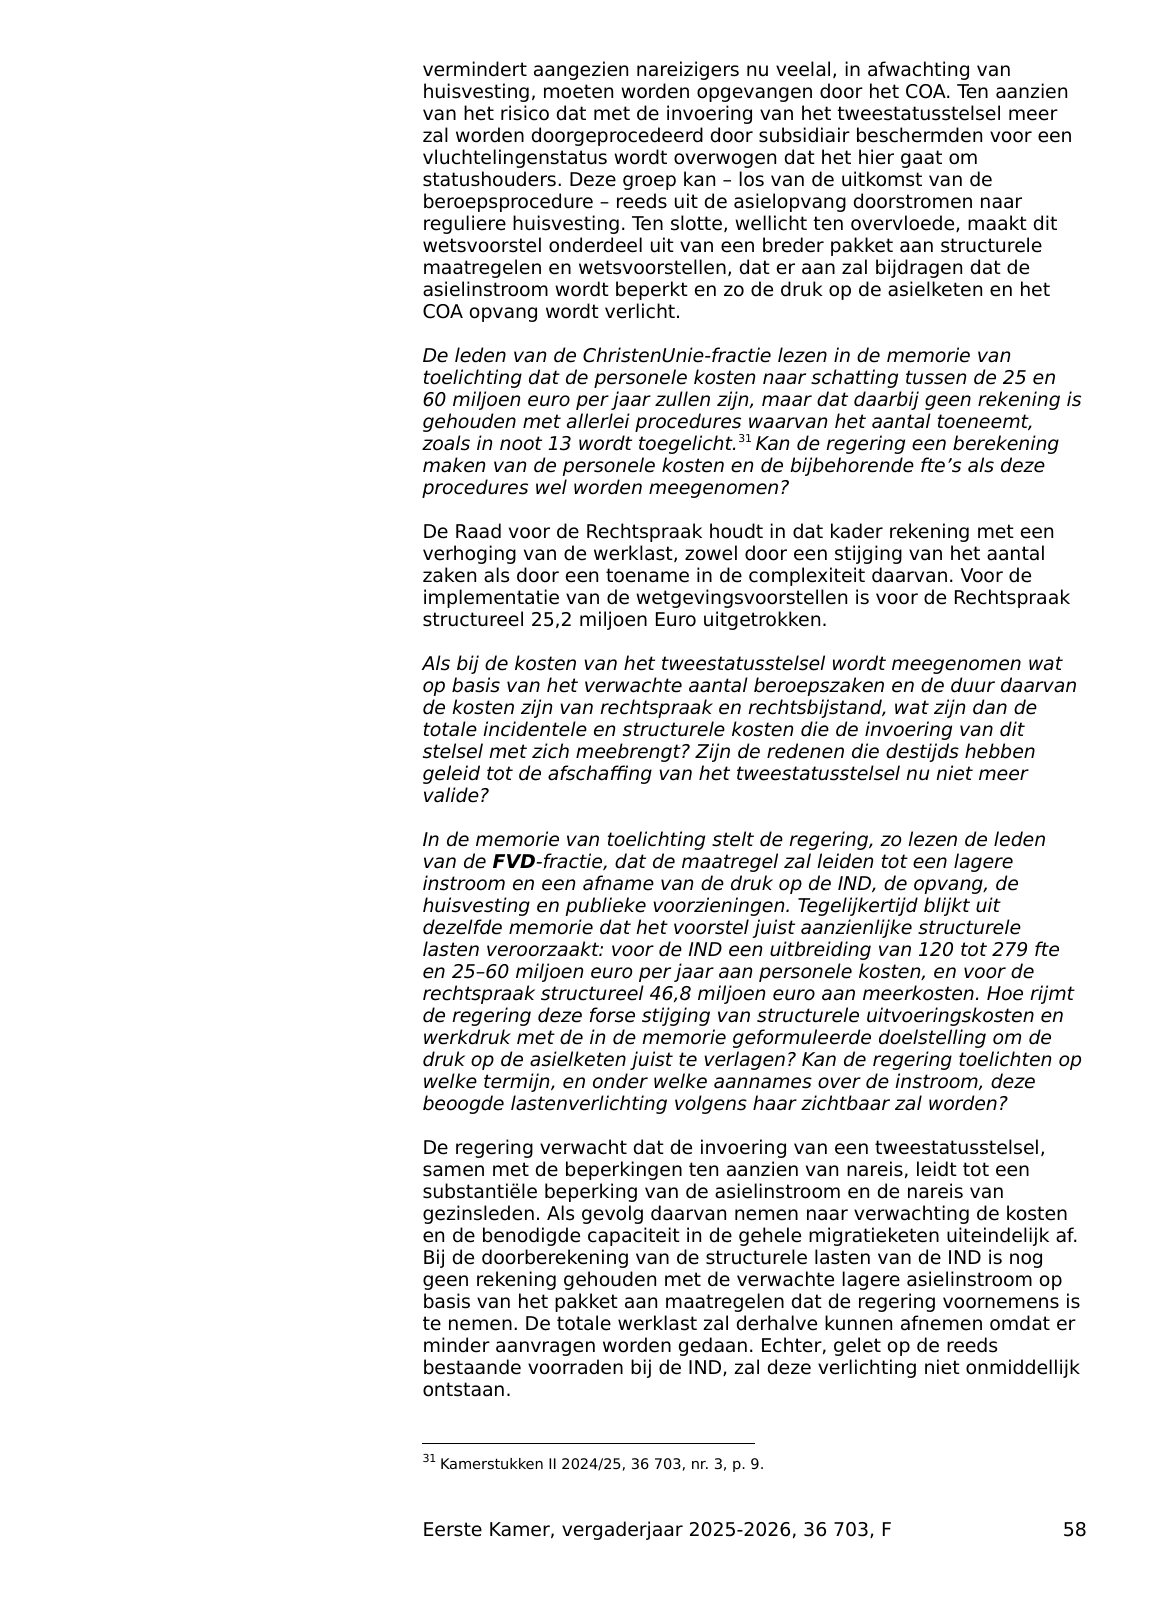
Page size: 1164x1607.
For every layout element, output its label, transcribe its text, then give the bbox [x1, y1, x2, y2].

text De leden van de ChristenUnie-fractie lezen in de memorie van toelichting dat de personele kosten naar schatting tussen de 25 en 60 miljoen euro per jaar zullen zijn, maar dat daarbij geen rekening is gehouden met allerlei procedures waarvan het aantal toeneemt, zoals in noot 13 wordt toegelicht.Kan de regering een berekening maken van de personele kosten en de bijbehorende fte’s als deze procedures wel worden meegenomen? [422, 345, 1087, 499]
text De regering verwacht dat de invoering van een tweestatusstelsel, samen met de beperkingen ten aanzien van nareis, leidt tot een substantiële beperking van de asielinstroom en de nareis van gezinsleden. Als gevolg daarvan nemen naar verwachting de kosten en de benodigde capaciteit in de gehele migratieketen uiteindelijk af. Bij de doorberekening van de structurele lasten van de IND is nog geen rekening gehouden met de verwachte lagere asielinstroom op basis van het pakket aan maatregelen dat de regering voornemens is te nemen. De totale werklast zal derhalve kunnen afnemen omdat er minder aanvragen worden gedaan. Echter, gelet op de reeds bestaande voorraden bij de IND, zal deze verlichting niet onmiddellijk ontstaan. [422, 1137, 1087, 1401]
text Kamerstukken II 2024/25, 36 703, nr. 3, p. 9. [422, 1452, 1087, 1474]
text vermindert aangezien nareizigers nu veelal, in afwachting van huisvesting, moeten worden opgevangen door het COA. Ten aanzien van het risico dat met de invoering van het tweestatusstelsel meer zal worden doorgeprocedeerd door subsidiair beschermden voor een vluchtelingenstatus wordt overwogen dat het hier gaat om statushouders. Deze groep kan – los van de uitkomst van de beroepsprocedure – reeds uit de asielopvang doorstromen naar reguliere huisvesting. Ten slotte, wellicht ten overvloede, maakt dit wetsvoorstel onderdeel uit van een breder pakket aan structurele maatregelen en wetsvoorstellen, dat er aan zal bijdragen dat de asielinstroom wordt beperkt en zo de druk op de asielketen en het COA opvang wordt verlicht. [422, 59, 1087, 323]
text In de memorie van toelichting stelt de regering, zo lezen de leden van de FVD-fractie, dat de maatregel zal leiden tot een lagere instroom en een afname van de druk op de IND, de opvang, de huisvesting en publieke voorzieningen. Tegelijkertijd blijkt uit dezelfde memorie dat het voorstel juist aanzienlijke structurele lasten veroorzaakt: voor de IND een uitbreiding van 120 tot 279 fte en 25–60 miljoen euro per jaar aan personele kosten, en voor de rechtspraak structureel 46,8 miljoen euro aan meerkosten. Hoe rijmt de regering deze forse stijging van structurele uitvoeringskosten en werkdruk met de in de memorie geformuleerde doelstelling om de druk op de asielketen juist te verlagen? Kan de regering toelichten op welke termijn, en onder welke aannames over de instroom, deze beoogde lastenverlichting volgens haar zichtbaar zal worden? [422, 829, 1087, 1115]
text Als bij de kosten van het tweestatusstelsel wordt meegenomen wat op basis van het verwachte aantal beroepszaken en de duur daarvan de kosten zijn van rechtspraak en rechtsbijstand, wat zijn dan de totale incidentele en structurele kosten die de invoering van dit stelsel met zich meebrengt? Zijn de redenen die destijds hebben geleid tot de afschaffing van het tweestatusstelsel nu niet meer valide? [422, 653, 1087, 807]
text De Raad voor de Rechtspraak houdt in dat kader rekening met een verhoging van de werklast, zowel door een stijging van het aantal zaken als door een toename in de complexiteit daarvan. Voor de implementatie van de wetgevingsvoorstellen is voor de Rechtspraak structureel 25,2 miljoen Euro uitgetrokken. [422, 521, 1087, 631]
